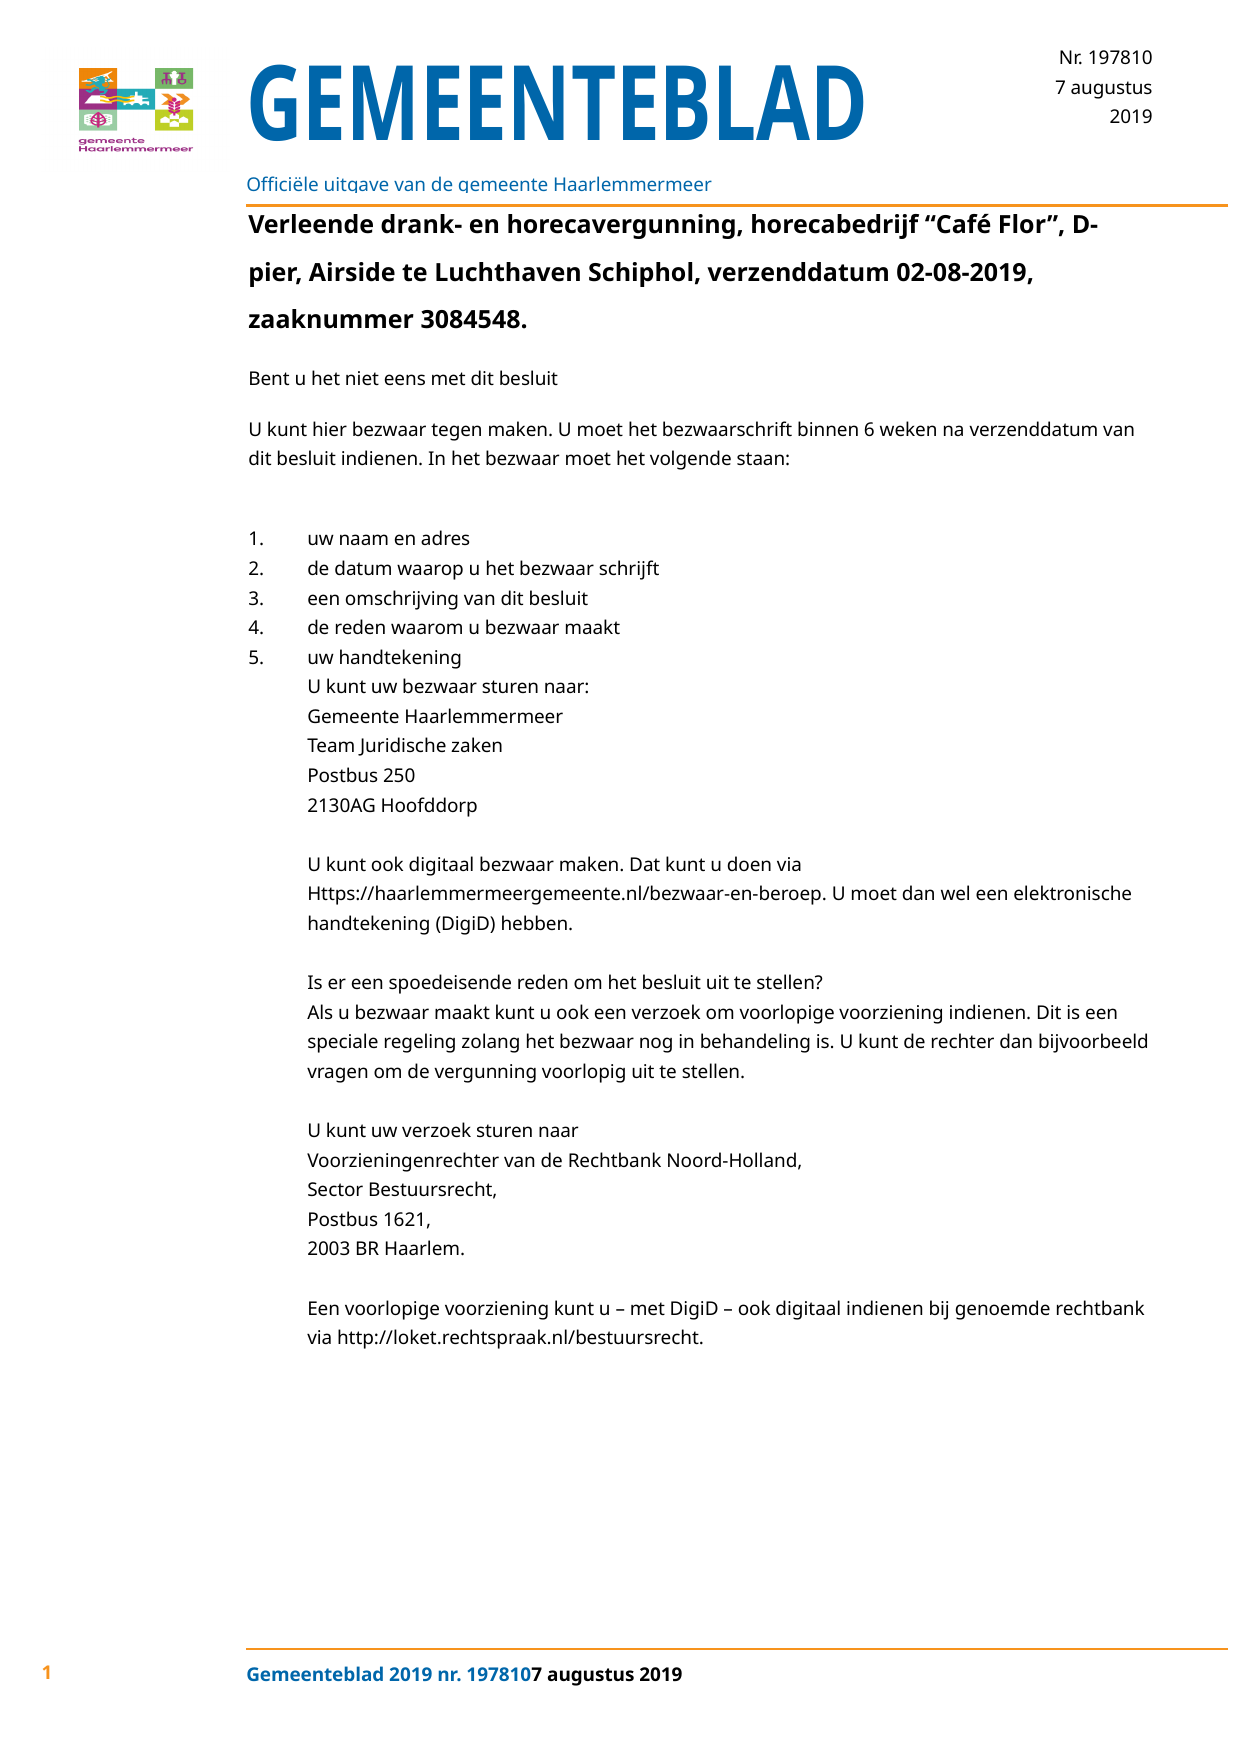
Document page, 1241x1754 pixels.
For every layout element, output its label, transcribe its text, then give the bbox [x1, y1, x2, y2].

list Team Juridische zaken [248, 733, 1152, 758]
list 2003 BR Haarlem. [248, 1236, 1152, 1261]
list Postbus 250 [248, 762, 1152, 788]
list Https://haarlemmermeergemeente.nl/bezwaar-en-beroep. U moet dan wel een elektronische handtekening (DigiD) hebben. [248, 881, 1152, 936]
list Een voorlopige voorziening kunt u – met DigiD – ook digitaal indienen bij genoemde rechtbank via http://loket.rechtspraak.nl/bestuursrecht. [248, 1295, 1152, 1350]
picture [41, 47, 231, 172]
text Verleende drank- en horecavergunning, horecabedrijf “Café Flor”, D-pier, Airside te Luchthaven Schiphol, verzenddatum 02-08-2019, zaaknummer 3084548. [248, 207, 1152, 336]
list uw handtekening [248, 644, 1152, 669]
list Gemeente Haarlemmermeer [248, 703, 1152, 729]
list Is er een spoedeisende reden om het besluit uit te stellen? [248, 969, 1152, 995]
list U kunt uw verzoek sturen naar [248, 1117, 1152, 1143]
list de reden waarom u bezwaar maakt [248, 614, 1152, 640]
list uw naam en adres [248, 526, 1152, 551]
list Postbus 1621, [248, 1206, 1152, 1232]
list een omschrijving van dit besluit [248, 585, 1152, 610]
list Sector Bestuursrecht, [248, 1176, 1152, 1202]
text Bent u het niet eens met dit besluit [248, 366, 1152, 391]
list de datum waarop u het bezwaar schrijft [248, 555, 1152, 581]
list 2130AG Hoofddorp [248, 792, 1152, 817]
list U kunt ook digitaal bezwaar maken. Dat kunt u doen via [248, 851, 1152, 877]
list U kunt uw bezwaar sturen naar: [248, 673, 1152, 699]
list Als u bezwaar maakt kunt u ook een verzoek om voorlopige voorziening indienen. Dit is een speciale regeling zolang het bezwaar nog in behandeling is. U kunt de rechter dan bijvoorbeeld vragen om de vergunning voorlopig uit te stellen. [248, 999, 1152, 1084]
list Voorzieningenrechter van de Rechtbank Noord-Holland, [248, 1147, 1152, 1172]
text U kunt hier bezwaar tegen maken. U moet het bezwaarschrift binnen 6 weken na verzenddatum van dit besluit indienen. In het bezwaar moet het volgende staan: [248, 416, 1152, 471]
